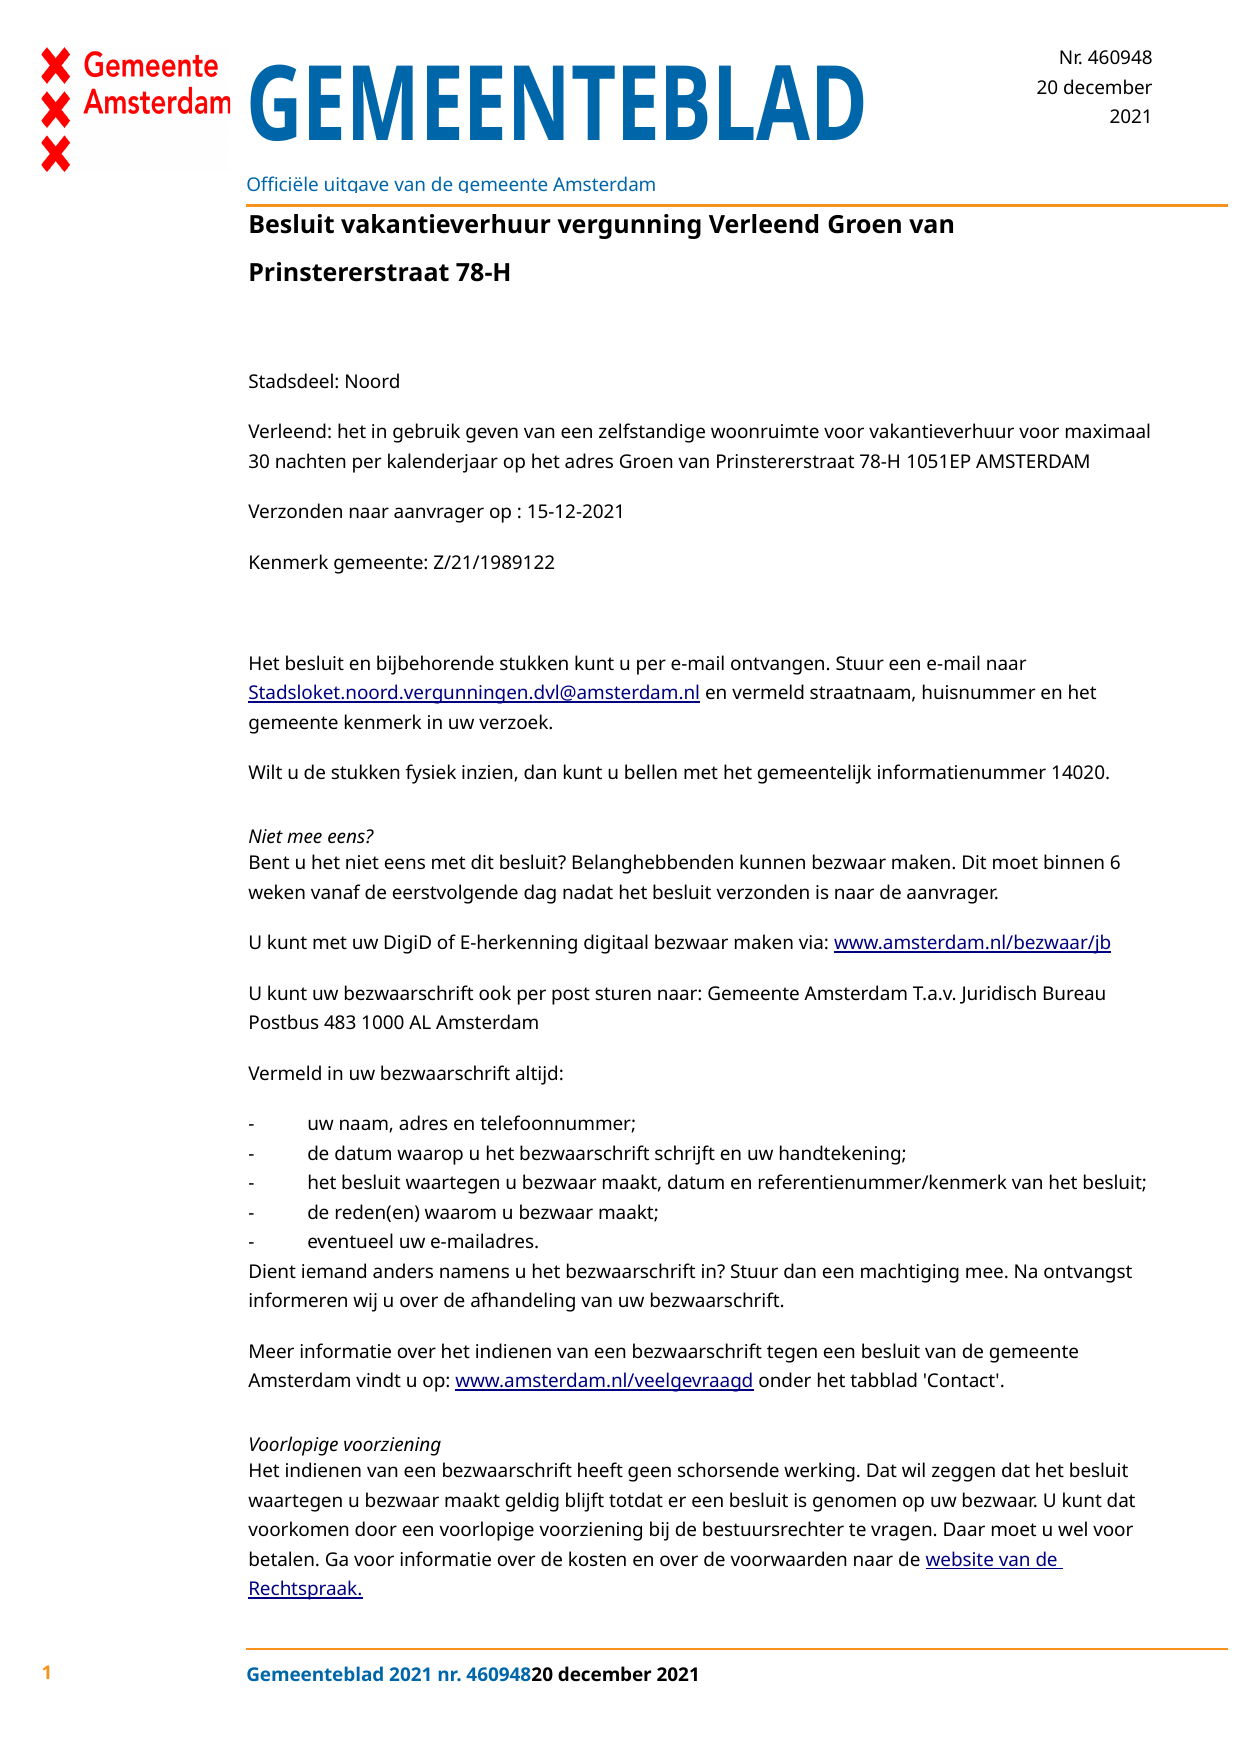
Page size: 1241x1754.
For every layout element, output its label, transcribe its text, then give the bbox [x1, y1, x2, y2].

picture [41, 47, 231, 172]
text Verleend: het in gebruik geven van een zelfstandige woonruimte voor vakantieverhuur voor maximaal 30 nachten per kalenderjaar op het adres Groen van Prinstererstraat 78-H 1051EP AMSTERDAM [248, 419, 1152, 474]
text Niet mee eens? [248, 823, 1152, 849]
text Stadsdeel: Noord [248, 368, 1152, 394]
list uw naam, adres en telefoonnummer; [248, 1110, 1152, 1136]
list de reden(en) waarom u bezwaar maakt; [248, 1199, 1152, 1224]
list het besluit waartegen u bezwaar maakt, datum en referentienummer/kenmerk van het besluit; [248, 1169, 1152, 1195]
text Het indienen van een bezwaarschrift heeft geen schorsende werking. Dat wil zeggen dat het besluit waartegen u bezwaar maakt geldig blijft totdat er een besluit is genomen op uw bezwaar. U kunt dat voorkomen door een voorlopige voorziening bij de bestuursrechter te vragen. Daar moet u wel voor betalen. Ga voor informatie over de kosten en over de voorwaarden naar de website van de Rechtspraak. [248, 1457, 1152, 1601]
text Verzonden naar aanvrager op : 15-12-2021 [248, 499, 1152, 524]
text Dient iemand anders namens u het bezwaarschrift in? Stuur dan een machtiging mee. Na ontvangst informeren wij u over de afhandeling van uw bezwaarschrift. [248, 1258, 1152, 1313]
text Vermeld in uw bezwaarschrift altijd: [248, 1060, 1152, 1085]
text Voorlopige voorziening [248, 1432, 1152, 1457]
text Bent u het niet eens met dit besluit? Belanghebbenden kunnen bezwaar maken. Dit moet binnen 6 weken vanaf de eerstvolgende dag nadat het besluit verzonden is naar de aanvrager. [248, 849, 1152, 904]
list eventueel uw e-mailadres. [248, 1228, 1152, 1254]
text U kunt met uw DigiD of E-herkenning digitaal bezwaar maken via: www.amsterdam.nl/bezwaar/jb [248, 929, 1152, 955]
text Het besluit en bijbehorende stukken kunt u per e-mail ontvangen. Stuur een e-mail naar Stadsloket.noord.vergunningen.dvl@amsterdam.nl en vermeld straatnaam, huisnummer en het gemeente kenmerk in uw verzoek. [248, 650, 1152, 735]
text Meer informatie over het indienen van een bezwaarschrift tegen een besluit van de gemeente Amsterdam vindt u op: www.amsterdam.nl/veelgevraagd onder het tabblad 'Contact'. [248, 1338, 1152, 1393]
text Wilt u de stukken fysiek inzien, dan kunt u bellen met het gemeentelijk informatienummer 14020. [248, 759, 1152, 785]
text U kunt uw bezwaarschrift ook per post sturen naar: Gemeente Amsterdam T.a.v. Juridisch Bureau Postbus 483 1000 AL Amsterdam [248, 980, 1152, 1035]
text Besluit vakantieverhuur vergunning Verleend Groen van Prinstererstraat 78-H [248, 207, 1152, 288]
list de datum waarop u het bezwaarschrift schrijft en uw handtekening; [248, 1140, 1152, 1165]
text Kenmerk gemeente: Z/21/1989122 [248, 549, 1152, 575]
